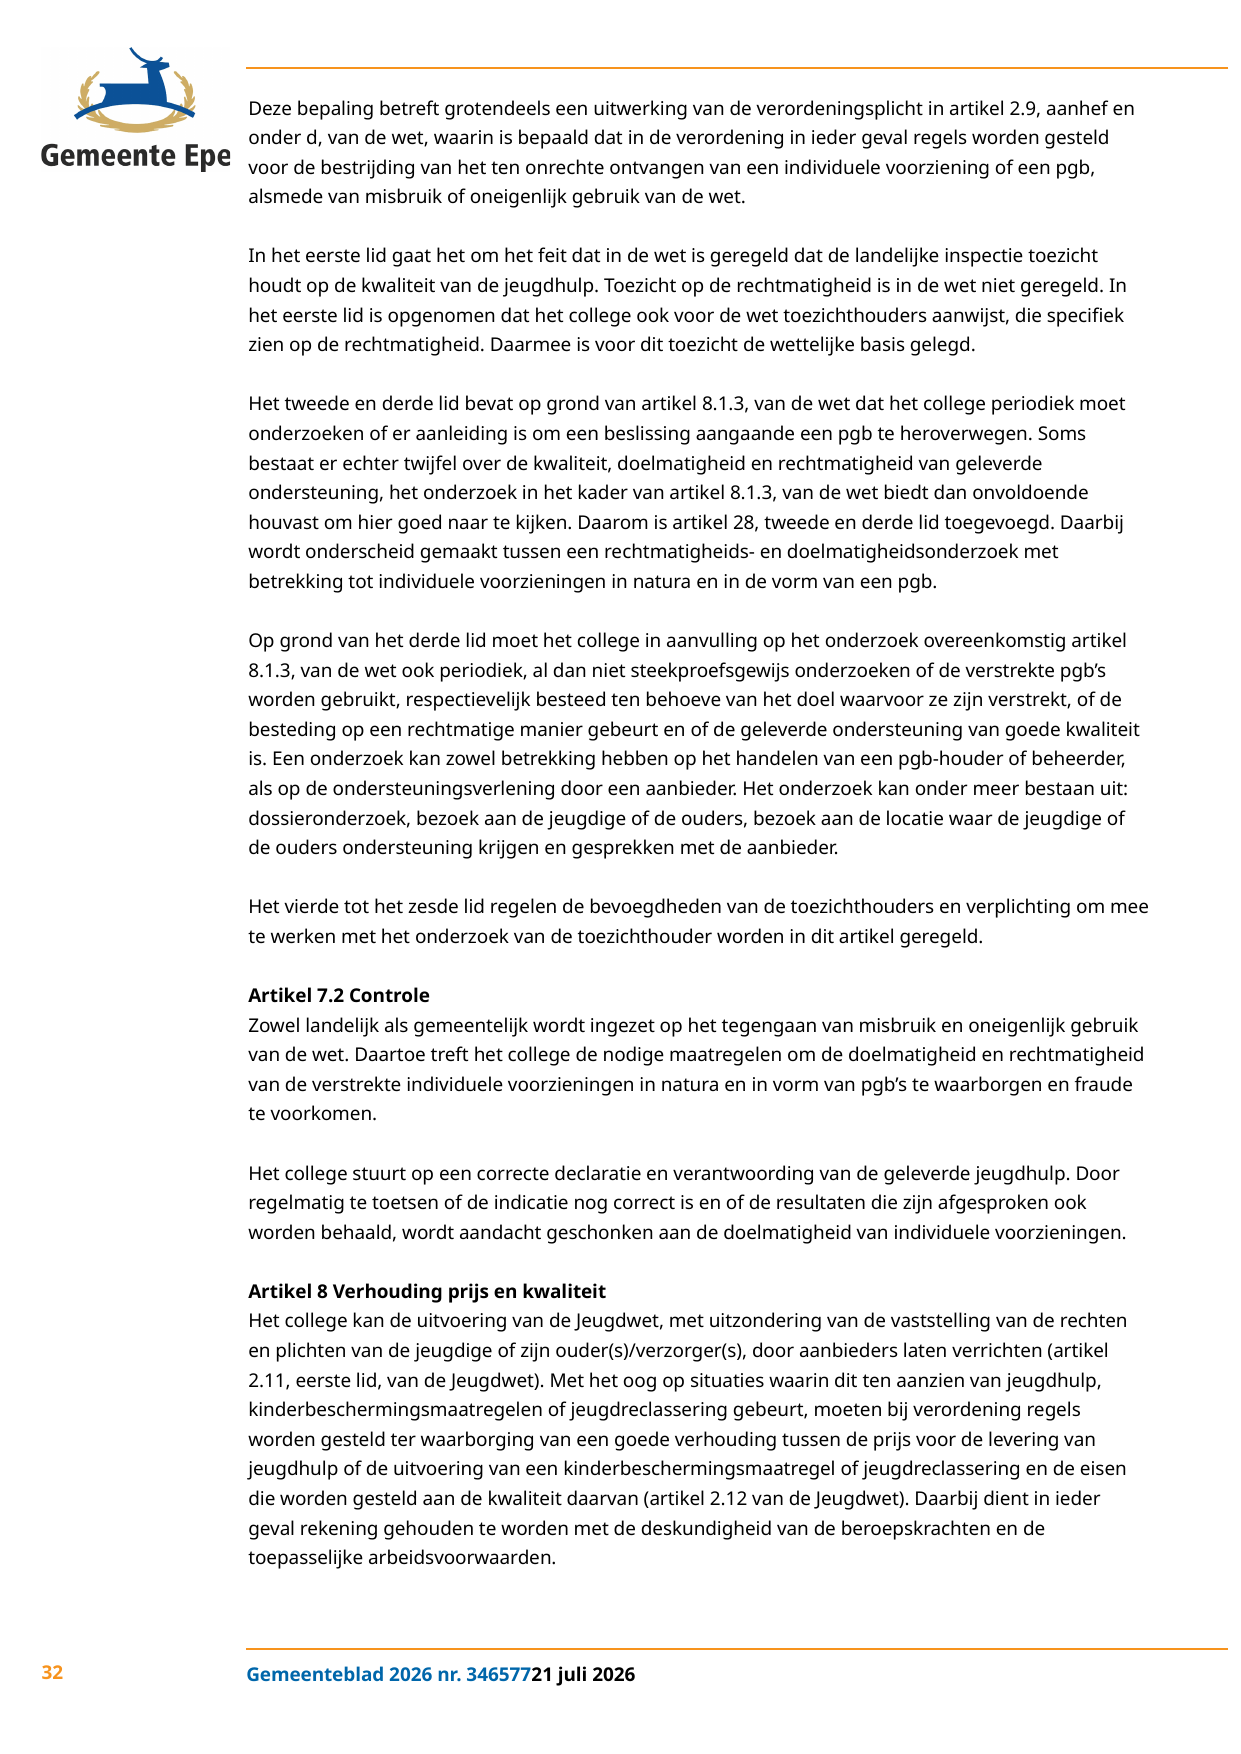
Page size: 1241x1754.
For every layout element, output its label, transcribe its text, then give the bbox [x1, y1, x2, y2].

text Het college stuurt op een correcte declaratie en verantwoording van de geleverde jeugdhulp. Door regelmatig te toetsen of de indicatie nog correct is en of de resultaten die zijn afgesproken ook worden behaald, wordt aandacht geschonken aan de doelmatigheid van individuele voorzieningen. [248, 1160, 1152, 1245]
text Het tweede en derde lid bevat op grond van artikel 8.1.3, van de wet dat het college periodiek moet onderzoeken of er aanleiding is om een beslissing aangaande een pgb te heroverwegen. Soms bestaat er echter twijfel over de kwaliteit, doelmatigheid en rechtmatigheid van geleverde ondersteuning, het onderzoek in het kader van artikel 8.1.3, van de wet biedt dan onvoldoende houvast om hier goed naar te kijken. Daarom is artikel 28, tweede en derde lid toegevoegd. Daarbij wordt onderscheid gemaakt tussen een rechtmatigheids- en doelmatigheidsonderzoek met betrekking tot individuele voorzieningen in natura en in de vorm van een pgb. [248, 391, 1152, 594]
text Deze bepaling betreft grotendeels een uitwerking van de verordeningsplicht in artikel 2.9, aanhef en onder d, van de wet, waarin is bepaald dat in de verordening in ieder geval regels worden gesteld voor de bestrijding van het ten onrechte ontvangen van een individuele voorziening of een pgb, alsmede van misbruik of oneigenlijk gebruik van de wet. [248, 95, 1152, 209]
text Zowel landelijk als gemeentelijk wordt ingezet op het tegengaan van misbruik en oneigenlijk gebruik van de wet. Daartoe treft het college de nodige maatregelen om de doelmatigheid en rechtmatigheid van de verstrekte individuele voorzieningen in natura en in vorm van pgb’s te waarborgen en fraude te voorkomen. [248, 1012, 1152, 1126]
picture [41, 47, 231, 172]
text Het vierde tot het zesde lid regelen de bevoegdheden van de toezichthouders en verplichting om mee te werken met het onderzoek van de toezichthouder worden in dit artikel geregeld. [248, 893, 1152, 949]
text In het eerste lid gaat het om het feit dat in de wet is geregeld dat de landelijke inspectie toezicht houdt op de kwaliteit van de jeugdhulp. Toezicht op de rechtmatigheid is in de wet niet geregeld. In het eerste lid is opgenomen dat het college ook voor de wet toezichthouders aanwijst, die specifiek zien op de rechtmatigheid. Daarmee is voor dit toezicht de wettelijke basis gelegd. [248, 243, 1152, 357]
text Artikel 8 Verhouding prijs en kwaliteit [248, 1278, 1152, 1304]
text Op grond van het derde lid moet het college in aanvulling op het onderzoek overeenkomstig artikel 8.1.3, van de wet ook periodiek, al dan niet steekproefsgewijs onderzoeken of de verstrekte pgb’s worden gebruikt, respectievelijk besteed ten behoeve van het doel waarvoor ze zijn verstrekt, of de besteding op een rechtmatige manier gebeurt en of de geleverde ondersteuning van goede kwaliteit is. Een onderzoek kan zowel betrekking hebben op het handelen van een pgb-houder of beheerder, als op de ondersteuningsverlening door een aanbieder. Het onderzoek kan onder meer bestaan uit: dossieronderzoek, bezoek aan de jeugdige of de ouders, bezoek aan de locatie waar de jeugdige of de ouders ondersteuning krijgen en gesprekken met de aanbieder. [248, 627, 1152, 860]
text Artikel 7.2 Controle [248, 982, 1152, 1008]
text Het college kan de uitvoering van de Jeugdwet, met uitzondering van de vaststelling van de rechten en plichten van de jeugdige of zijn ouder(s)/verzorger(s), door aanbieders laten verrichten (artikel 2.11, eerste lid, van de Jeugdwet). Met het oog op situaties waarin dit ten aanzien van jeugdhulp, kinderbeschermingsmaatregelen of jeugdreclassering gebeurt, moeten bij verordening regels worden gesteld ter waarborging van een goede verhouding tussen de prijs voor de levering van jeugdhulp of de uitvoering van een kinderbeschermingsmaatregel of jeugdreclassering en de eisen die worden gesteld aan de kwaliteit daarvan (artikel 2.12 van de Jeugdwet). Daarbij dient in ieder geval rekening gehouden te worden met de deskundigheid van de beroepskrachten en de toepasselijke arbeidsvoorwaarden. [248, 1308, 1152, 1570]
